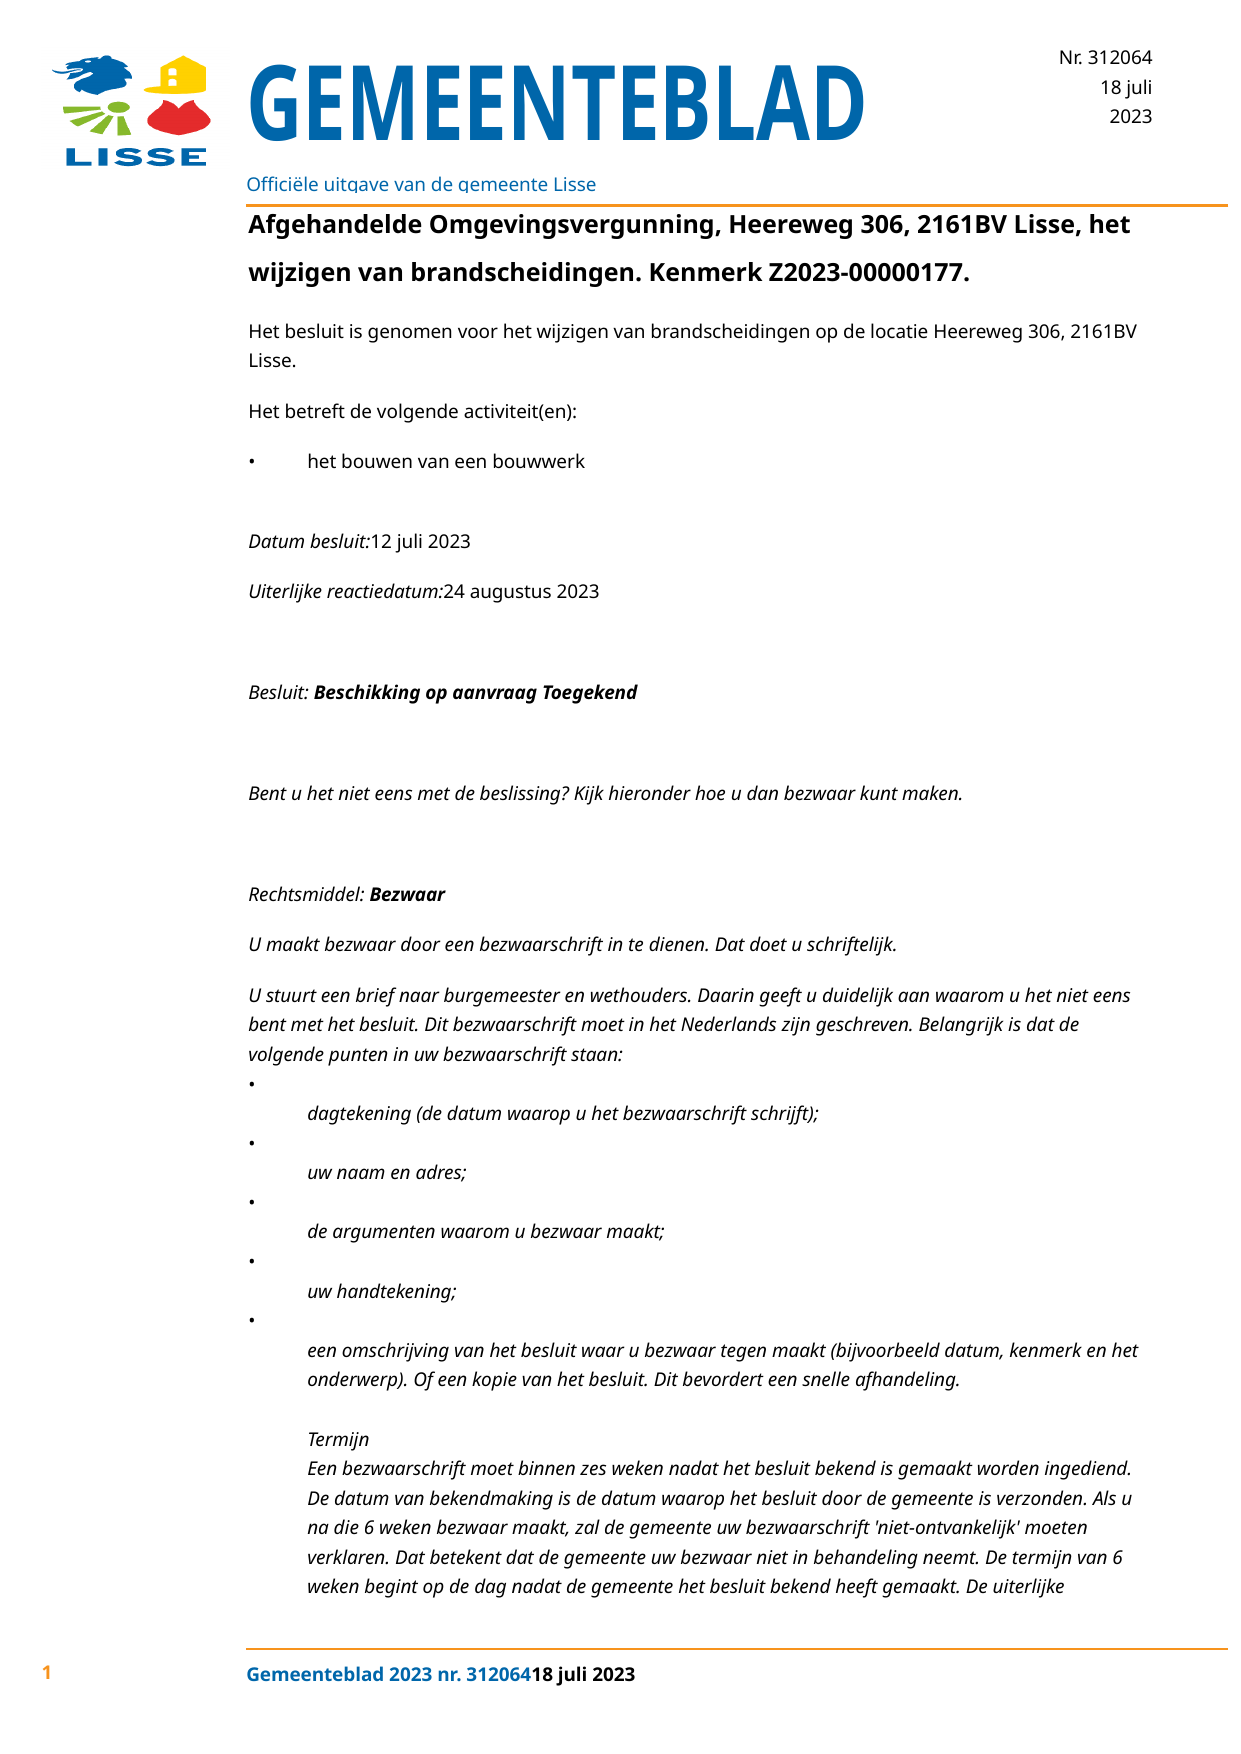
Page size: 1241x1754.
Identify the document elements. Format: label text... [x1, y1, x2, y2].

list een omschrijving van het besluit waar u bezwaar tegen maakt (bijvoorbeeld datum, kenmerk en het onderwerp). Of een kopie van het besluit. Dit bevordert een snelle afhandeling. [248, 1337, 1152, 1392]
text Datum besluit:12 juli 2023 [248, 528, 1152, 554]
list uw naam en adres; [248, 1159, 1152, 1185]
list uw handtekening; [248, 1278, 1152, 1304]
text Bent u het niet eens met de beslissing? Kijk hieronder hoe u dan bezwaar kunt maken. [248, 780, 1152, 806]
text Afgehandelde Omgevingsvergunning, Heereweg 306, 2161BV Lisse, het wijzigen van brandscheidingen. Kenmerk Z2023-00000177. [248, 207, 1152, 288]
list de argumenten waarom u bezwaar maakt; [248, 1219, 1152, 1244]
text Rechtsmiddel: Bezwaar [248, 881, 1152, 907]
list Termijn [248, 1426, 1152, 1452]
text Uiterlijke reactiedatum:24 augustus 2023 [248, 579, 1152, 604]
text Besluit: Beschikking op aanvraag Toegekend [248, 679, 1152, 705]
list Een bezwaarschrift moet binnen zes weken nadat het besluit bekend is gemaakt worden ingediend. De datum van bekendmaking is de datum waarop het besluit door de gemeente is verzonden. Als u na die 6 weken bezwaar maakt, zal de gemeente uw bezwaarschrift 'niet-ontvankelijk' moeten verklaren. Dat betekent dat de gemeente uw bezwaar niet in behandeling neemt. De termijn van 6 weken begint op de dag nadat de gemeente het besluit bekend heeft gemaakt. De uiterlijke [248, 1455, 1152, 1599]
text Het besluit is genomen voor het wijzigen van brandscheidingen op de locatie Heereweg 306, 2161BV Lisse. [248, 318, 1152, 373]
text U stuurt een brief naar burgemeester en wethouders. Daarin geeft u duidelijk aan waarom u het niet eens bent met het besluit. Dit bezwaarschrift moet in het Nederlands zijn geschreven. Belangrijk is dat de volgende punten in uw bezwaarschrift staan: [248, 982, 1152, 1067]
picture [41, 47, 231, 172]
text Het betreft de volgende activiteit(en): [248, 398, 1152, 424]
list dagtekening (de datum waarop u het bezwaarschrift schrijft); [248, 1100, 1152, 1126]
text U maakt bezwaar door een bezwaarschrift in te dienen. Dat doet u schriftelijk. [248, 932, 1152, 957]
list het bouwen van een bouwwerk [248, 448, 1152, 474]
